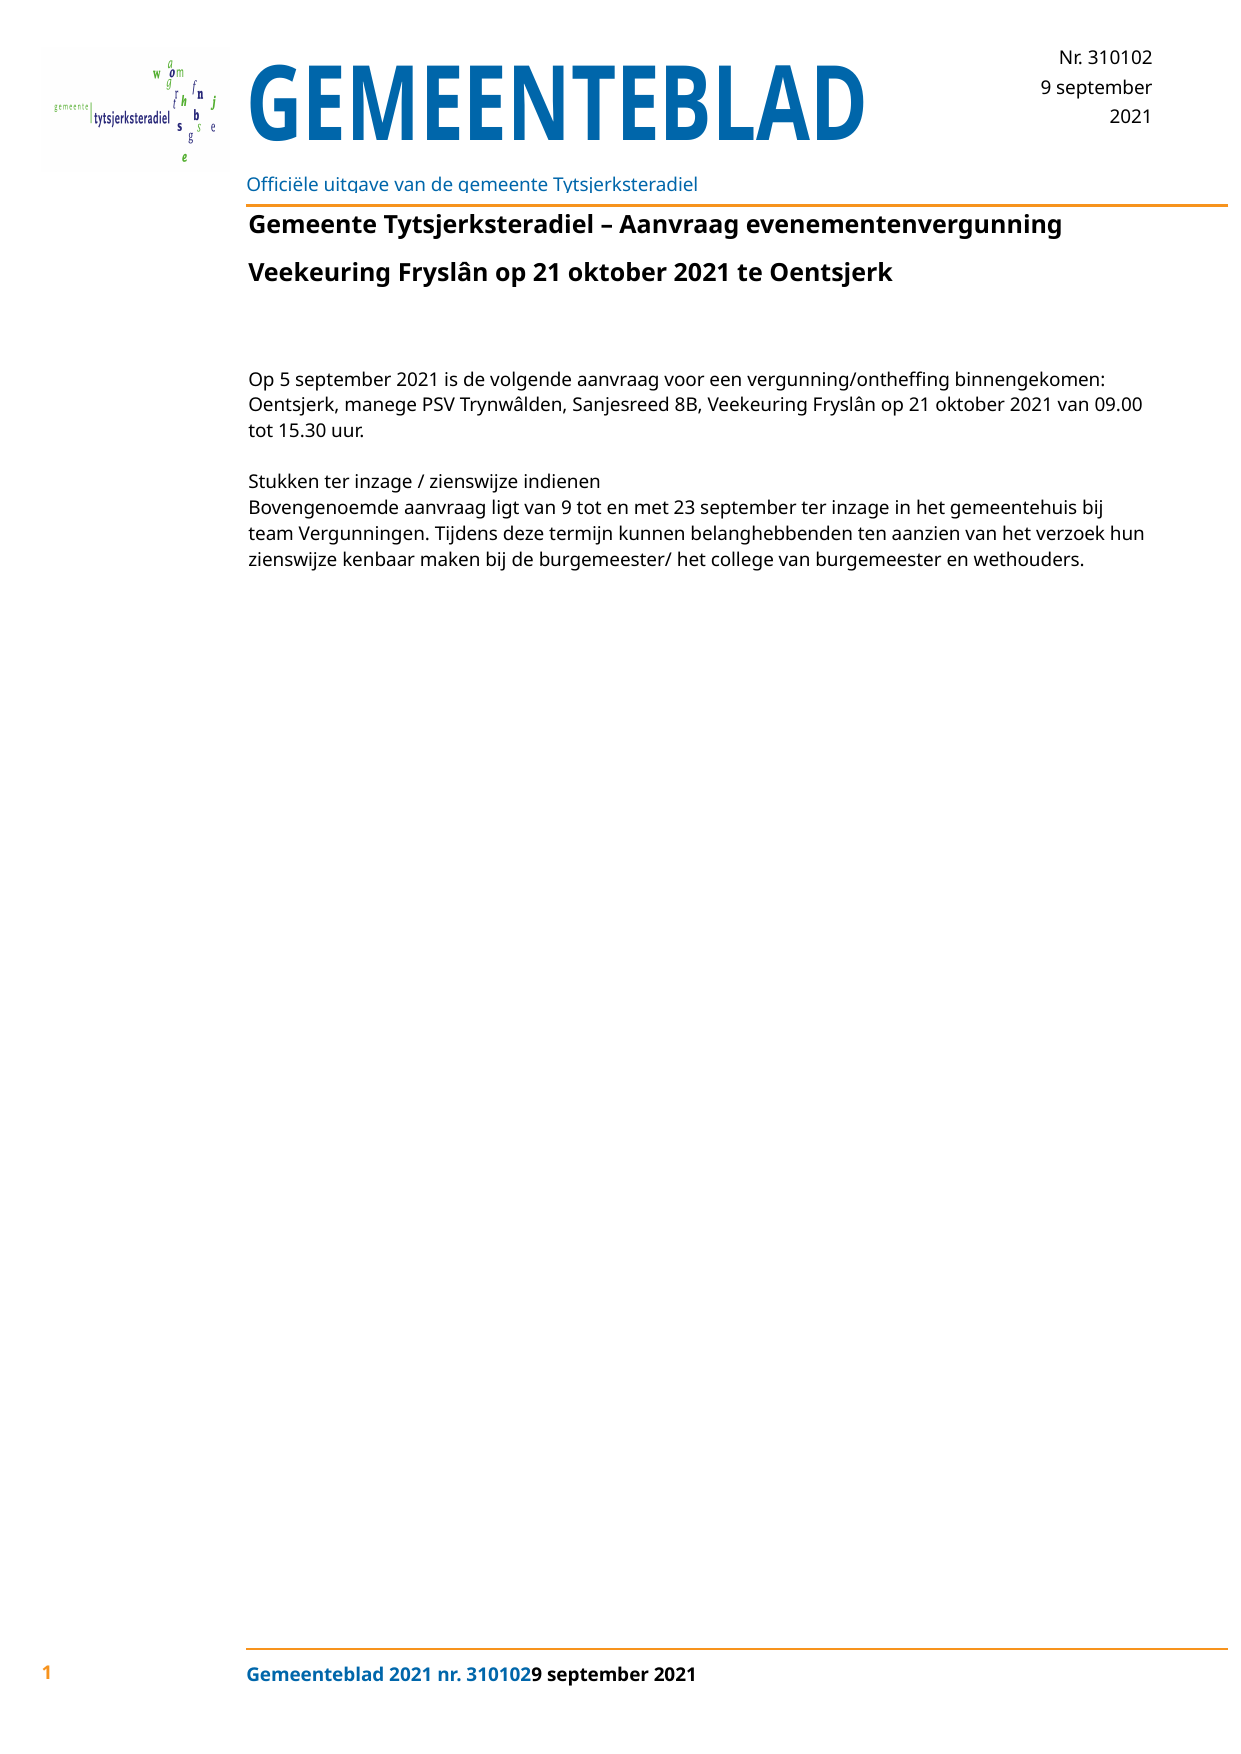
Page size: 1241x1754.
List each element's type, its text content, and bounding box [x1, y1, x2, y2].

text Stukken ter inzage / zienswijze indienen [248, 469, 1152, 494]
picture [41, 47, 231, 172]
text Gemeente Tytsjerksteradiel – Aanvraag evenementenvergunning Veekeuring Fryslân op 21 oktober 2021 te Oentsjerk [248, 207, 1152, 288]
text Oentsjerk, manege PSV Trynwâlden, Sanjesreed 8B, Veekeuring Fryslân op 21 oktober 2021 van 09.00 tot 15.30 uur. [248, 391, 1152, 443]
text Bovengenoemde aanvraag ligt van 9 tot en met 23 september ter inzage in het gemeentehuis bij team Vergunningen. Tijdens deze termijn kunnen belanghebbenden ten aanzien van het verzoek hun zienswijze kenbaar maken bij de burgemeester/ het college van burgemeester en wethouders. [248, 494, 1152, 572]
text Op 5 september 2021 is de volgende aanvraag voor een vergunning/ontheffing binnengekomen: [248, 366, 1152, 391]
